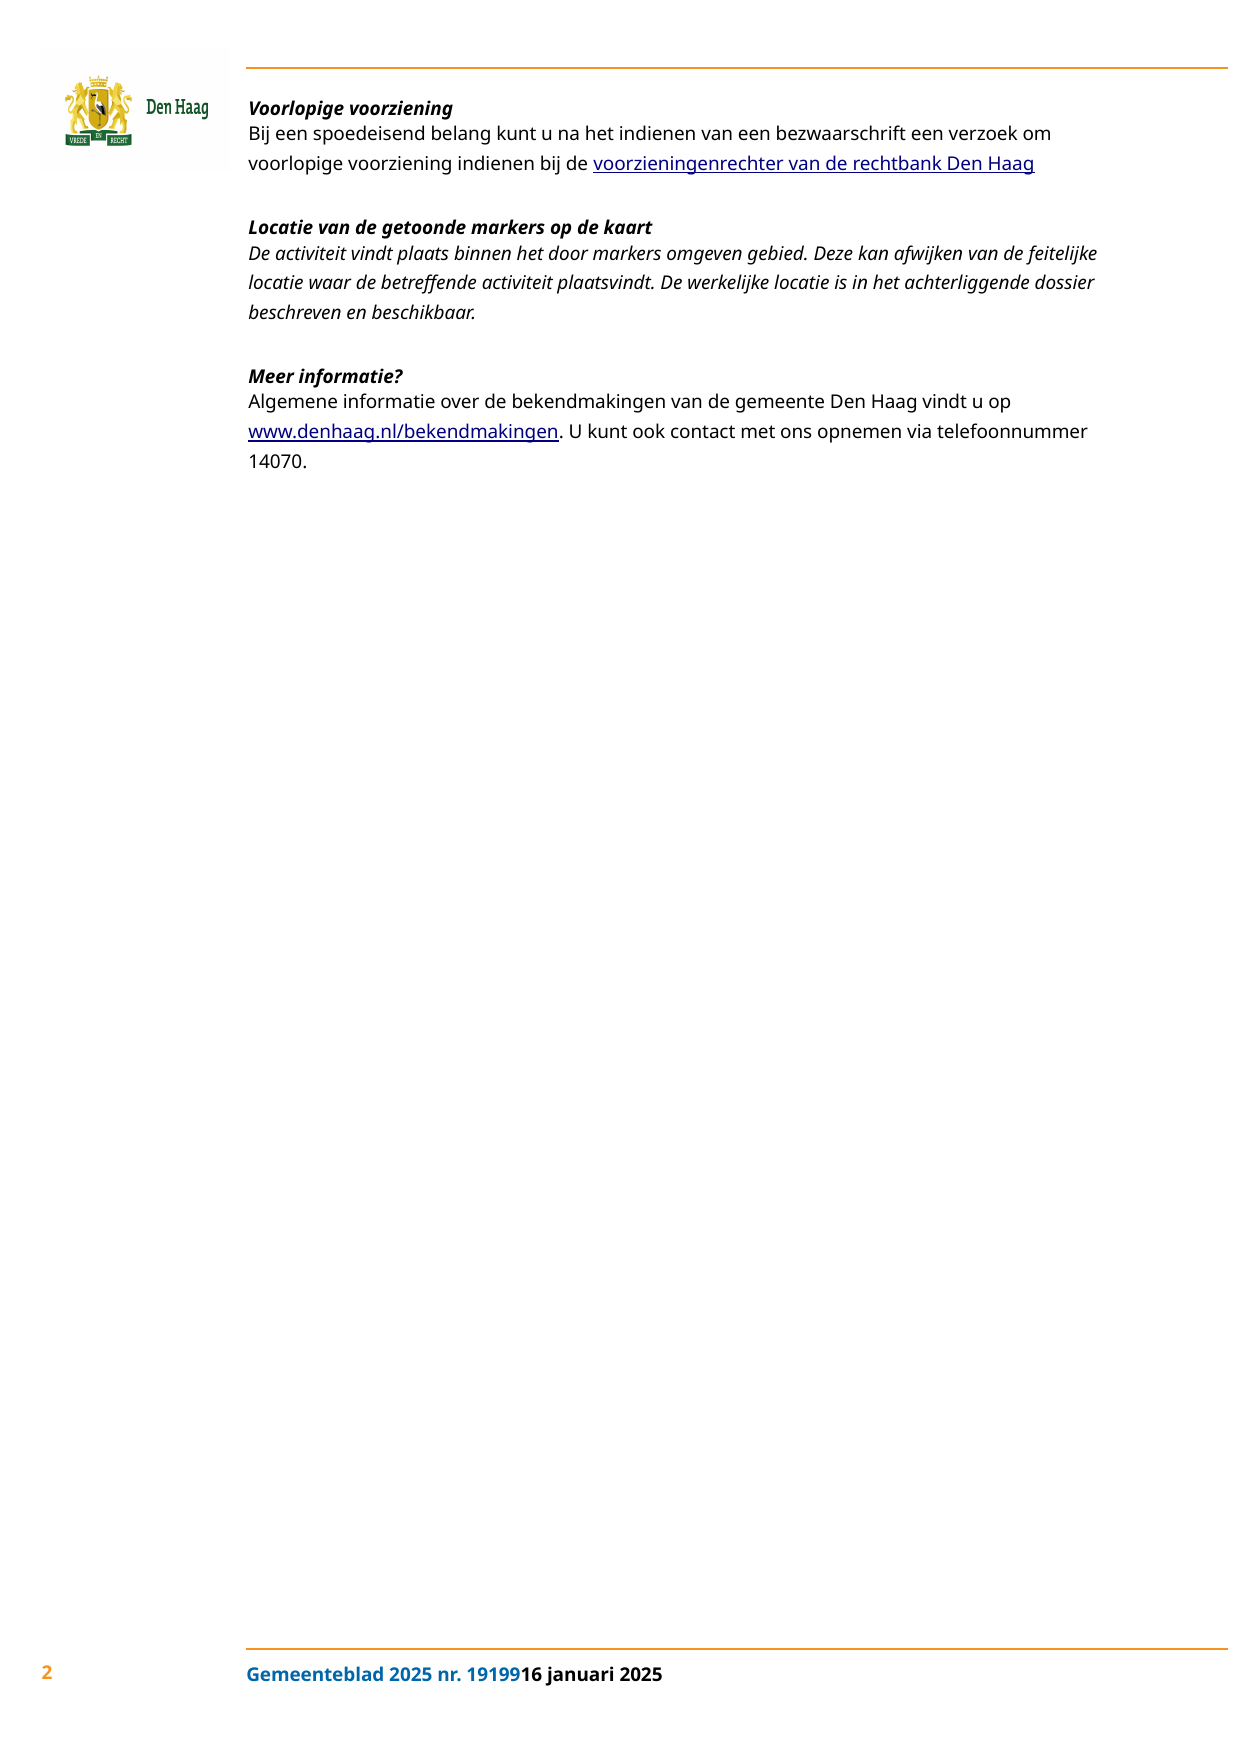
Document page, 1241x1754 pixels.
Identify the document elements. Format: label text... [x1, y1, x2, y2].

text Voorlopige voorziening [248, 95, 1152, 121]
text Meer informatie? [248, 363, 1152, 389]
text Algemene informatie over de bekendmakingen van de gemeente Den Haag vindt u op www.denhaag.nl/bekendmakingen. U kunt ook contact met ons opnemen via telefoonnummer 14070. [248, 389, 1152, 473]
picture [41, 47, 231, 172]
text Bij een spoedeisend belang kunt u na het indienen van een bezwaarschrift een verzoek om voorlopige voorziening indienen bij de voorzieningenrechter van de rechtbank Den Haag [248, 121, 1152, 176]
text Locatie van de getoonde markers op de kaart [248, 214, 1152, 240]
text De activiteit vindt plaats binnen het door markers omgeven gebied. Deze kan afwijken van de feitelijke locatie waar de betreffende activiteit plaatsvindt. De werkelijke locatie is in het achterliggende dossier beschreven en beschikbaar. [248, 240, 1152, 325]
